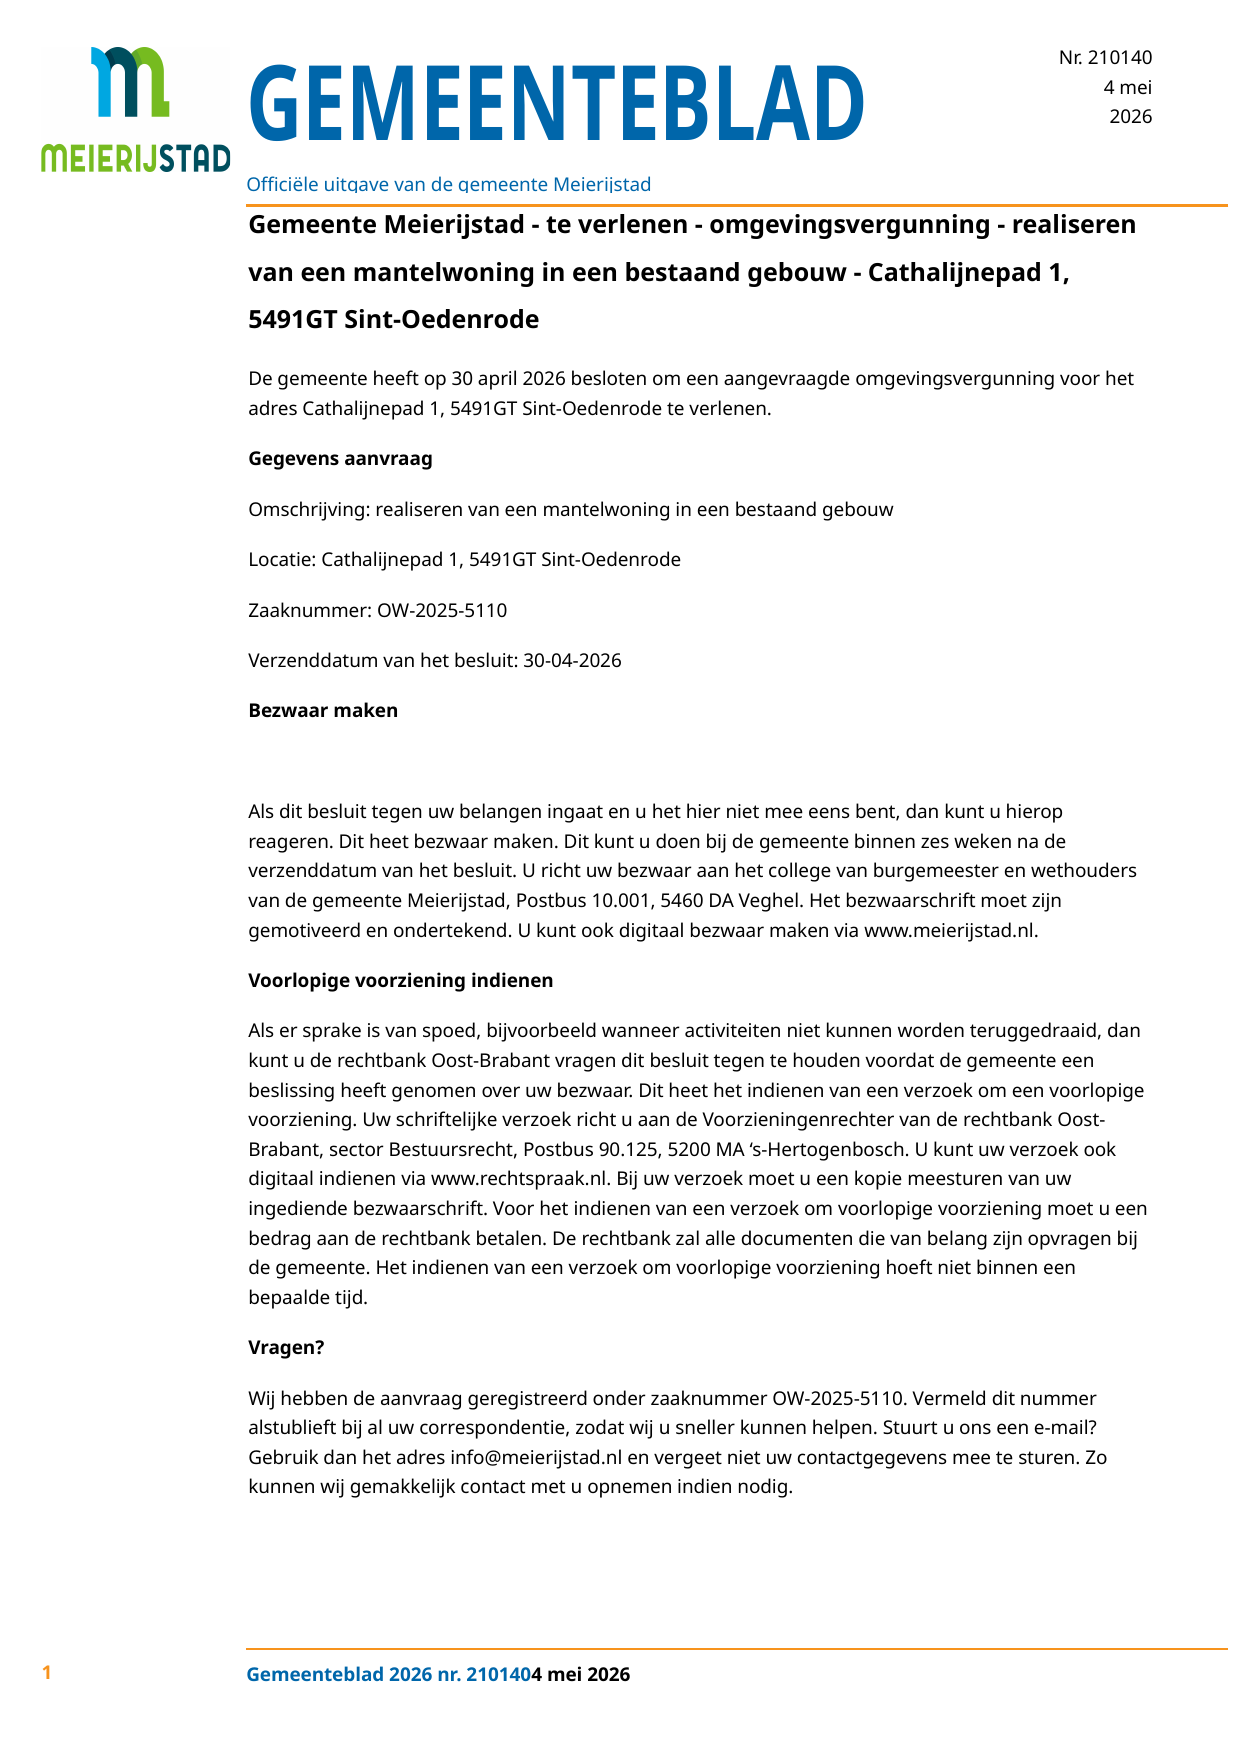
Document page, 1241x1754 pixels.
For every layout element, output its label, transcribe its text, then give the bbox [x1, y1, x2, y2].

text Omschrijving: realiseren van een mantelwoning in een bestaand gebouw [248, 496, 1152, 522]
text Locatie: Cathalijnepad 1, 5491GT Sint-Oedenrode [248, 546, 1152, 572]
picture [41, 47, 231, 172]
text De gemeente heeft op 30 april 2026 besloten om een aangevraagde omgevingsvergunning voor het adres Cathalijnepad 1, 5491GT Sint-Oedenrode te verlenen. [248, 366, 1152, 421]
text Voorlopige voorziening indienen [248, 967, 1152, 993]
text Als er sprake is van spoed, bijvoorbeeld wanneer activiteiten niet kunnen worden teruggedraaid, dan kunt u de rechtbank Oost-Brabant vragen dit besluit tegen te houden voordat de gemeente een beslissing heeft genomen over uw bezwaar. Dit heet het indienen van een verzoek om een voorlopige voorziening. Uw schriftelijke verzoek richt u aan de Voorzieningenrechter van de rechtbank Oost-Brabant, sector Bestuursrecht, Postbus 90.125, 5200 MA ‘s-Hertogenbosch. U kunt uw verzoek ook digitaal indienen via www.rechtspraak.nl. Bij uw verzoek moet u een kopie meesturen van uw ingediende bezwaarschrift. Voor het indienen van een verzoek om voorlopige voorziening moet u een bedrag aan de rechtbank betalen. De rechtbank zal alle documenten die van belang zijn opvragen bij de gemeente. Het indienen van een verzoek om voorlopige voorziening hoeft niet binnen een bepaalde tijd. [248, 1018, 1152, 1309]
text Gemeente Meierijstad - te verlenen - omgevingsvergunning - realiseren van een mantelwoning in een bestaand gebouw - Cathalijnepad 1, 5491GT Sint-Oedenrode [248, 207, 1152, 336]
text Zaaknummer: OW-2025-5110 [248, 597, 1152, 622]
text Gegevens aanvraag [248, 446, 1152, 471]
text Verzenddatum van het besluit: 30-04-2026 [248, 647, 1152, 673]
text Vragen? [248, 1334, 1152, 1360]
text Bezwaar maken [248, 698, 1152, 723]
text Als dit besluit tegen uw belangen ingaat en u het hier niet mee eens bent, dan kunt u hierop reageren. Dit heet bezwaar maken. Dit kunt u doen bij de gemeente binnen zes weken na de verzenddatum van het besluit. U richt uw bezwaar aan het college van burgemeester en wethouders van de gemeente Meierijstad, Postbus 10.001, 5460 DA Veghel. Het bezwaarschrift moet zijn gemotiveerd en ondertekend. U kunt ook digitaal bezwaar maken via www.meierijstad.nl. [248, 798, 1152, 942]
text Wij hebben de aanvraag geregistreerd onder zaaknummer OW-2025-5110. Vermeld dit nummer alstublieft bij al uw correspondentie, zodat wij u sneller kunnen helpen. Stuurt u ons een e-mail? Gebruik dan het adres info@meierijstad.nl en vergeet niet uw contactgegevens mee te sturen. Zo kunnen wij gemakkelijk contact met u opnemen indien nodig. [248, 1385, 1152, 1499]
